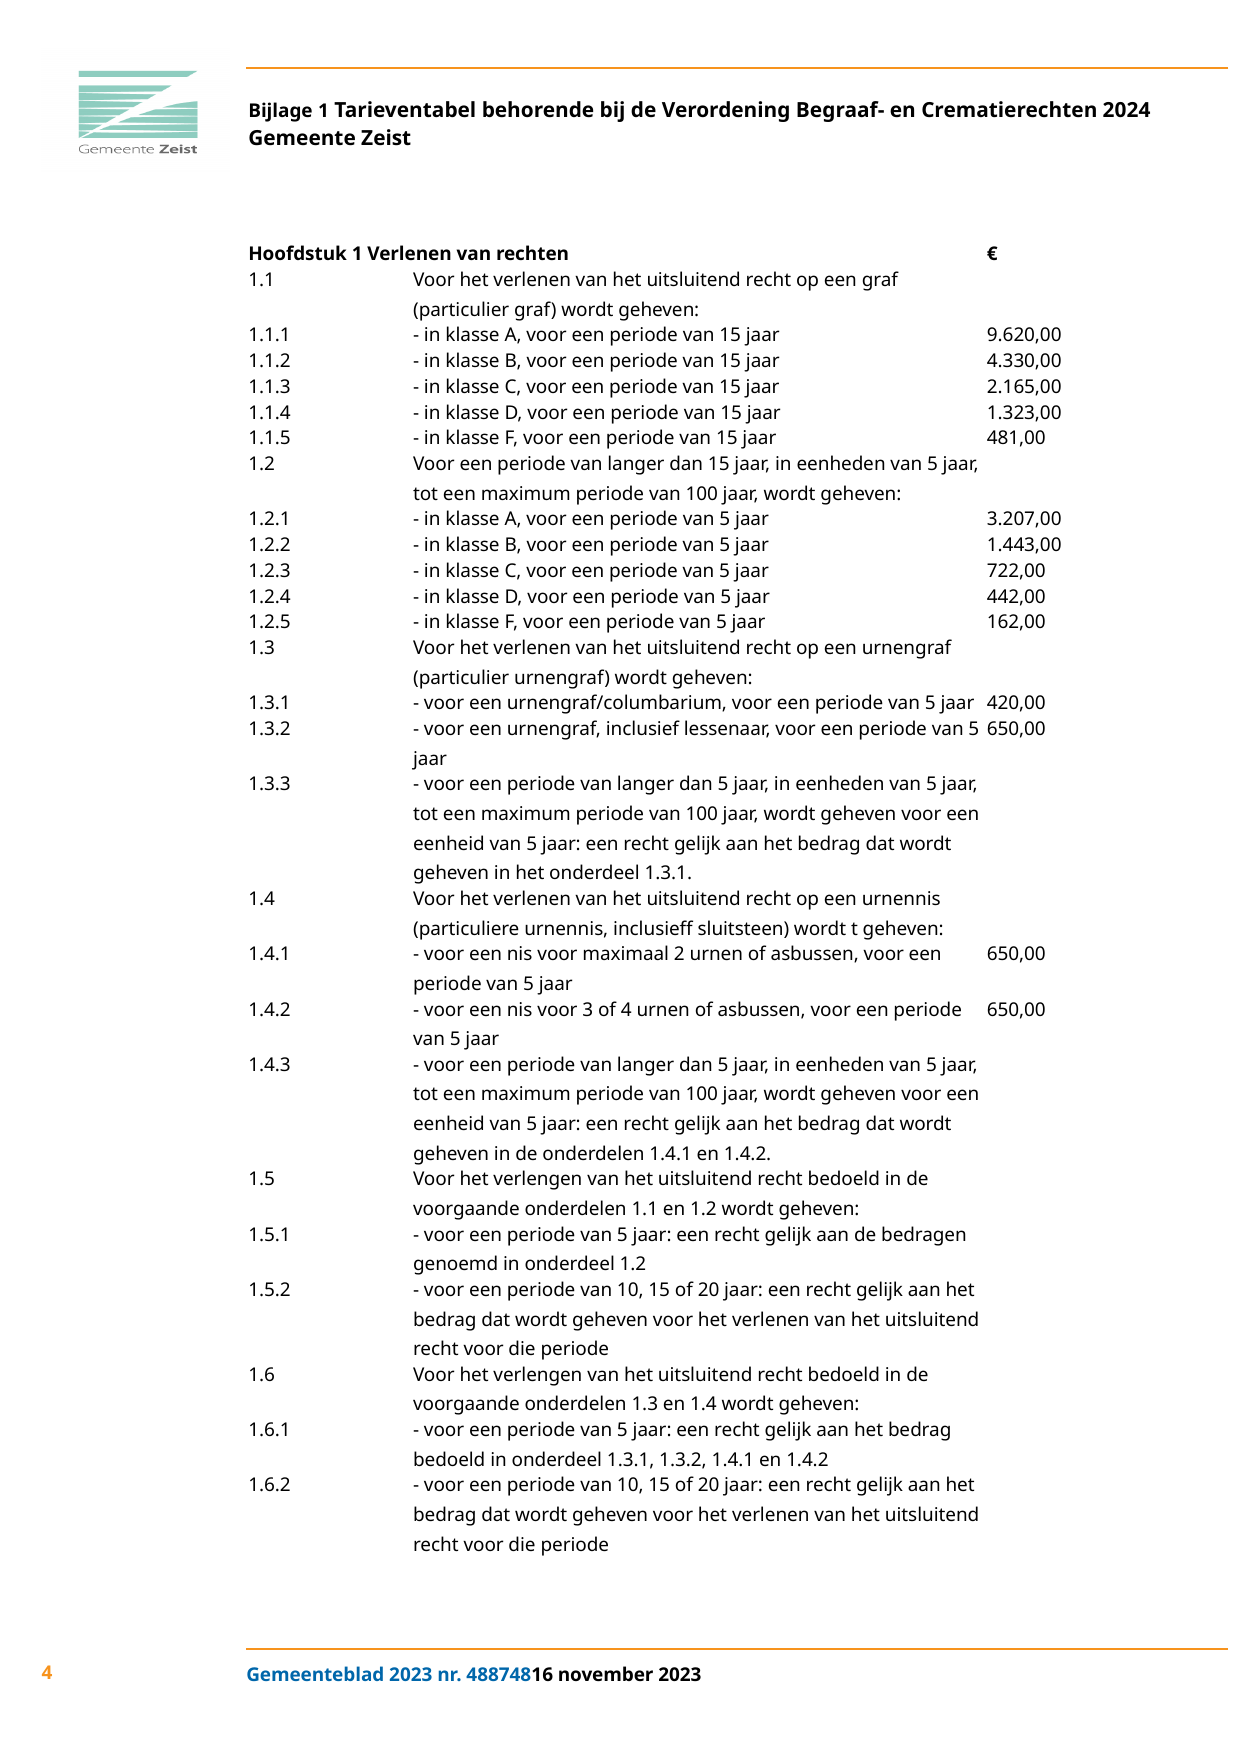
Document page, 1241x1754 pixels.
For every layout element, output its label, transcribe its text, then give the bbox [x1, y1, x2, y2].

table_cell - voor een periode van langer dan 5 jaar, in eenheden van 5 jaar, tot een maximum periode van 100 jaar, wordt geheven voor een eenheid van 5 jaar: een recht gelijk aan het bedrag dat wordt geheven in de onderdelen 1.4.1 en 1.4.2. [413, 1051, 987, 1166]
table_cell 1.2 [248, 450, 413, 506]
table_cell 1.5 [248, 1166, 413, 1221]
table_cell 1.3.2 [248, 715, 413, 771]
table_cell - in klasse B, voor een periode van 5 jaar [413, 531, 987, 557]
table_cell - voor een periode van langer dan 5 jaar, in eenheden van 5 jaar, tot een maximum periode van 100 jaar, wordt geheven voor een eenheid van 5 jaar: een recht gelijk aan het bedrag dat wordt geheven in het onderdeel 1.3.1. [413, 771, 987, 885]
table_cell 481,00 [987, 425, 1152, 450]
table_cell 1.2.5 [248, 609, 413, 634]
table_cell 442,00 [987, 583, 1152, 608]
table_cell [987, 1051, 1152, 1166]
table_cell 2.165,00 [987, 373, 1152, 399]
table_cell - in klasse C, voor een periode van 15 jaar [413, 373, 987, 399]
table_cell 1.1.1 [248, 322, 413, 347]
picture [41, 47, 231, 172]
table_cell [987, 1416, 1152, 1472]
table_cell 420,00 [987, 690, 1152, 715]
table_cell 1.2.1 [248, 506, 413, 531]
table_cell [987, 1276, 1152, 1361]
table_cell [987, 1557, 1152, 1612]
table_cell 1.443,00 [987, 531, 1152, 557]
table_cell 1.4.1 [248, 940, 413, 996]
table_cell Voor het verlenen van het uitsluitend recht op een urnennis (particuliere urnennis, inclusieff sluitsteen) wordt t geheven: [413, 885, 987, 940]
table_cell 1.2.3 [248, 557, 413, 583]
table_cell 1.6.2 [248, 1472, 413, 1557]
table_cell 1.6.1 [248, 1416, 413, 1472]
table_cell 1.1 [248, 266, 413, 322]
table_header Hoofdstuk 1 Verlenen van rechten [248, 211, 987, 266]
table_cell [987, 885, 1152, 940]
table_cell 650,00 [987, 940, 1152, 996]
table_cell 1.2.2 [248, 531, 413, 557]
table_cell 1.3.3 [248, 771, 413, 885]
text Bijlage 1 Tarieventabel behorende bij de Verordening Begraaf- en Crematierechten 2024 Gemeente Zeist [248, 95, 1152, 152]
table_cell 1.4.2 [248, 996, 413, 1051]
table_cell [987, 450, 1152, 506]
table_cell 722,00 [987, 557, 1152, 583]
table_cell 1.6 [248, 1361, 413, 1416]
table_cell 1.5.1 [248, 1221, 413, 1276]
table_cell [987, 1221, 1152, 1276]
table_cell 1.2.4 [248, 583, 413, 608]
table_cell - in klasse B, voor een periode van 15 jaar [413, 348, 987, 373]
table_cell - in klasse A, voor een periode van 15 jaar [413, 322, 987, 347]
table_cell - voor een nis voor maximaal 2 urnen of asbussen, voor een periode van 5 jaar [413, 940, 987, 996]
table_cell 3.207,00 [987, 506, 1152, 531]
table_cell 1.1.4 [248, 399, 413, 424]
table_cell - in klasse F, voor een periode van 5 jaar [413, 609, 987, 634]
table_cell 9.620,00 [987, 322, 1152, 347]
table_cell Voor het verlengen van het uitsluitend recht bedoeld in de voorgaande onderdelen 1.1 en 1.2 wordt geheven: [413, 1166, 987, 1221]
table_cell Voor het verlenen van het uitsluitend recht op een graf (particulier graf) wordt geheven: [413, 266, 987, 322]
table_cell 1.323,00 [987, 399, 1152, 424]
table_cell - voor een urnengraf, inclusief lessenaar, voor een periode van 5 jaar [413, 715, 987, 771]
table_cell 1.1.2 [248, 348, 413, 373]
table_cell [248, 1557, 987, 1612]
table_cell [987, 1472, 1152, 1557]
table_cell - voor een periode van 5 jaar: een recht gelijk aan de bedragen genoemd in onderdeel 1.2 [413, 1221, 987, 1276]
table_cell 650,00 [987, 715, 1152, 771]
table_cell - voor een periode van 10, 15 of 20 jaar: een recht gelijk aan het bedrag dat wordt geheven voor het verlenen van het uitsluitend recht voor die periode [413, 1276, 987, 1361]
table_cell - voor een nis voor 3 of 4 urnen of asbussen, voor een periode van 5 jaar [413, 996, 987, 1051]
table_header € [987, 211, 1152, 266]
table_cell [987, 634, 1152, 689]
table_cell 1.3.1 [248, 690, 413, 715]
table_cell 1.4.3 [248, 1051, 413, 1166]
table_cell [987, 1166, 1152, 1221]
table_cell - in klasse C, voor een periode van 5 jaar [413, 557, 987, 583]
table_cell 1.1.5 [248, 425, 413, 450]
table_cell - in klasse A, voor een periode van 5 jaar [413, 506, 987, 531]
table_cell - in klasse F, voor een periode van 15 jaar [413, 425, 987, 450]
table_cell Voor het verlenen van het uitsluitend recht op een urnengraf (particulier urnengraf) wordt geheven: [413, 634, 987, 689]
table_cell 1.5.2 [248, 1276, 413, 1361]
table_cell - voor een periode van 10, 15 of 20 jaar: een recht gelijk aan het bedrag dat wordt geheven voor het verlenen van het uitsluitend recht voor die periode [413, 1472, 987, 1557]
table_cell Voor een periode van langer dan 15 jaar, in eenheden van 5 jaar, tot een maximum periode van 100 jaar, wordt geheven: [413, 450, 987, 506]
table_cell - in klasse D, voor een periode van 5 jaar [413, 583, 987, 608]
table_cell 1.1.3 [248, 373, 413, 399]
table_cell - voor een periode van 5 jaar: een recht gelijk aan het bedrag bedoeld in onderdeel 1.3.1, 1.3.2, 1.4.1 en 1.4.2 [413, 1416, 987, 1472]
table_cell - voor een urnengraf/columbarium, voor een periode van 5 jaar [413, 690, 987, 715]
table_cell [987, 771, 1152, 885]
table_cell 4.330,00 [987, 348, 1152, 373]
table_cell [987, 1361, 1152, 1416]
table_cell 650,00 [987, 996, 1152, 1051]
table_cell Voor het verlengen van het uitsluitend recht bedoeld in de voorgaande onderdelen 1.3 en 1.4 wordt geheven: [413, 1361, 987, 1416]
table_cell - in klasse D, voor een periode van 15 jaar [413, 399, 987, 424]
table_cell 1.4 [248, 885, 413, 940]
table_cell 162,00 [987, 609, 1152, 634]
table_cell 1.3 [248, 634, 413, 689]
table_cell [987, 266, 1152, 322]
